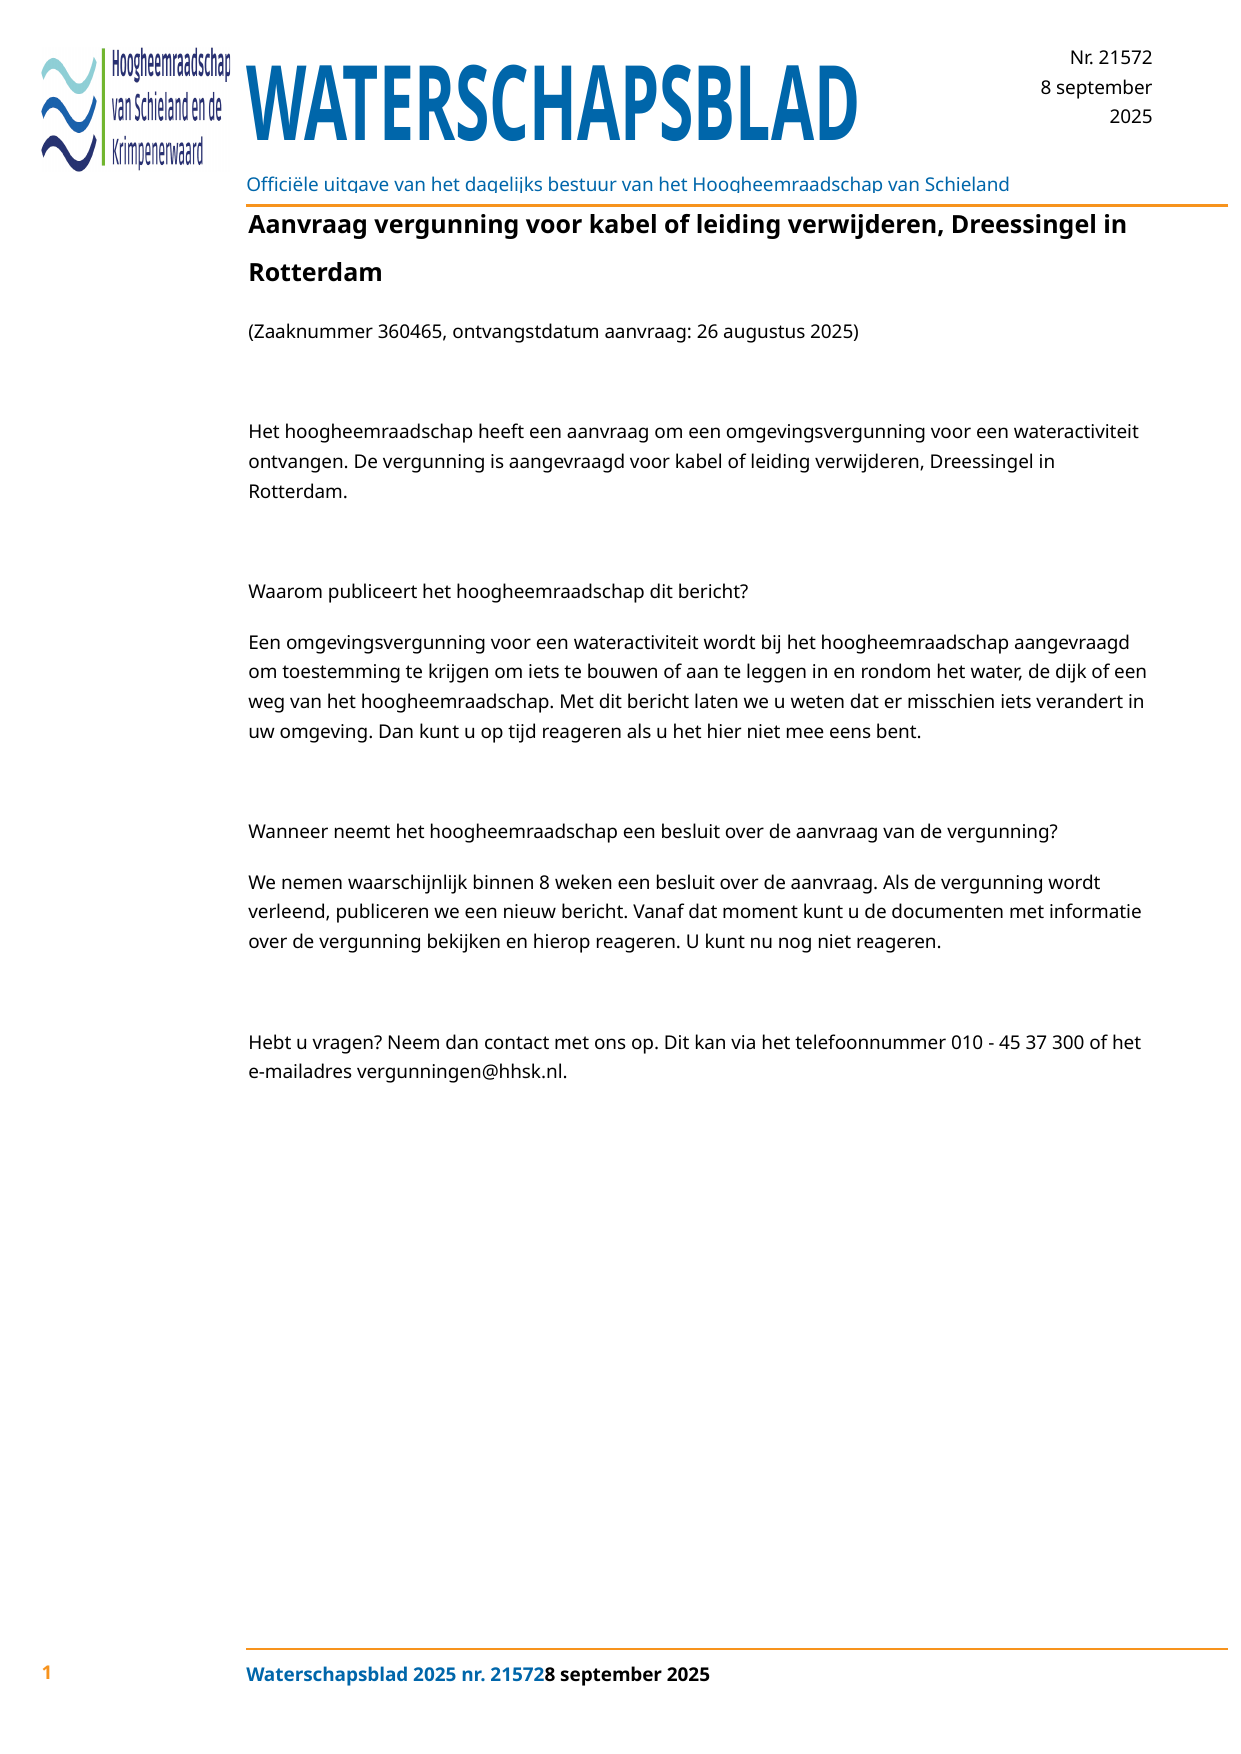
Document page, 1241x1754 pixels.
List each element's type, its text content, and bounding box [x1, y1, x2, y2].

text Aanvraag vergunning voor kabel of leiding verwijderen, Dreessingel in Rotterdam [248, 207, 1152, 288]
text (Zaaknummer 360465, ontvangstdatum aanvraag: 26 augustus 2025) [248, 318, 1152, 344]
text Hebt u vragen? Neem dan contact met ons op. Dit kan via het telefoonnummer 010 - 45 37 300 of het e-mailadres vergunningen@hhsk.nl. [248, 1029, 1152, 1084]
text Een omgevingsvergunning voor een wateractiviteit wordt bij het hoogheemraadschap aangevraagd om toestemming te krijgen om iets te bouwen of aan te leggen in en rondom het water, de dijk of een weg van het hoogheemraadschap. Met dit bericht laten we u weten dat er misschien iets verandert in uw omgeving. Dan kunt u op tijd reageren als u het hier niet mee eens bent. [248, 629, 1152, 744]
picture [41, 47, 231, 172]
text Het hoogheemraadschap heeft een aanvraag om een omgevingsvergunning voor een wateractiviteit ontvangen. De vergunning is aangevraagd voor kabel of leiding verwijderen, Dreessingel in Rotterdam. [248, 419, 1152, 504]
text Wanneer neemt het hoogheemraadschap een besluit over de aanvraag van de vergunning? [248, 819, 1152, 844]
text Waarom publiceert het hoogheemraadschap dit bericht? [248, 579, 1152, 604]
text We nemen waarschijnlijk binnen 8 weken een besluit over de aanvraag. Als de vergunning wordt verleend, publiceren we een nieuw bericht. Vanaf dat moment kunt u de documenten met informatie over de vergunning bekijken en hierop reageren. U kunt nu nog niet reageren. [248, 869, 1152, 954]
